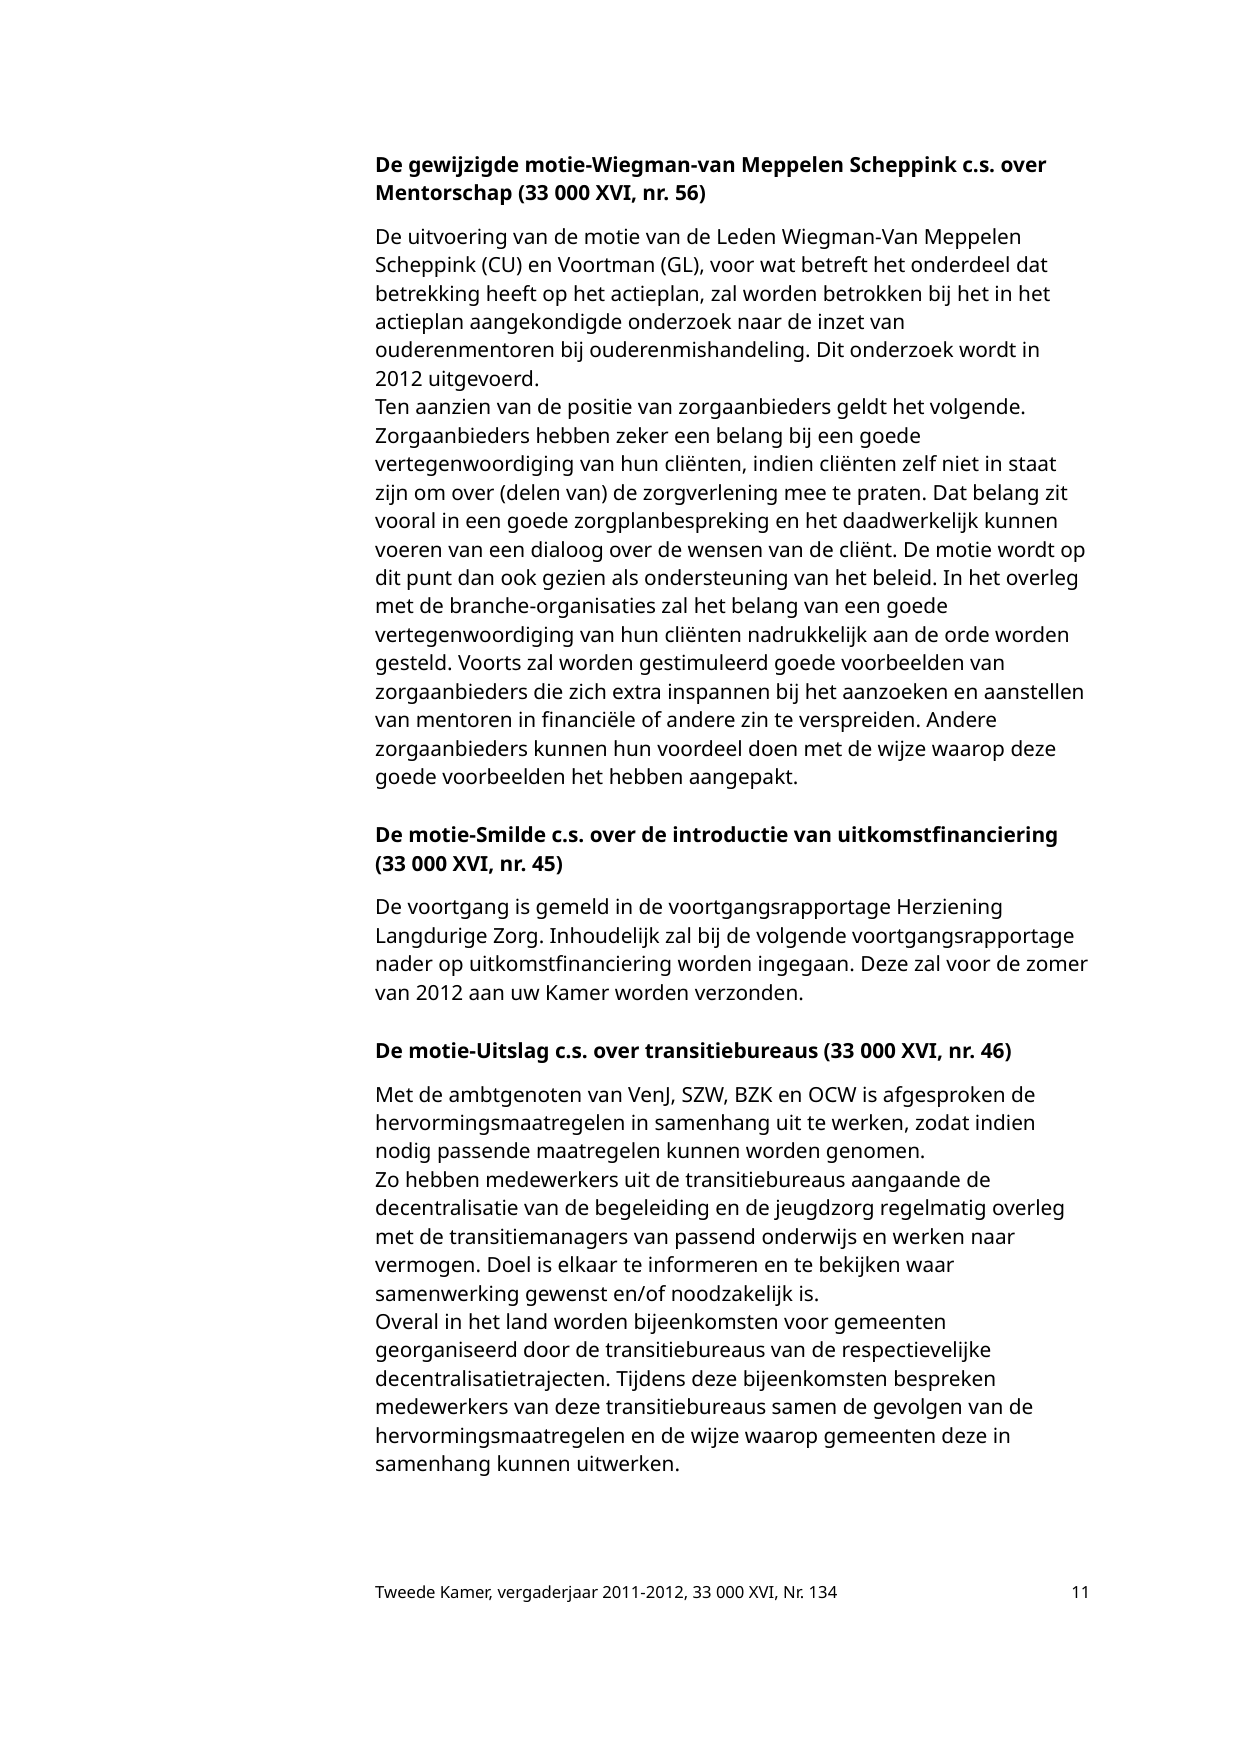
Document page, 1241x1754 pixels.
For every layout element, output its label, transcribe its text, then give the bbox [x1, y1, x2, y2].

text Met de ambtgenoten van VenJ, SZW, BZK en OCW is afgesproken de hervormingsmaatregelen in samenhang uit te werken, zodat indien nodig passende maatregelen kunnen worden genomen. [375, 1080, 1090, 1165]
text Overal in het land worden bijeenkomsten voor gemeenten georganiseerd door de transitiebureaus van de respectievelijke decentralisatietrajecten. Tijdens deze bijeenkomsten bespreken medewerkers van deze transitiebureaus samen de gevolgen van de hervormingsmaatregelen en de wijze waarop gemeenten deze in samenhang kunnen uitwerken. [375, 1307, 1090, 1478]
text Ten aanzien van de positie van zorgaanbieders geldt het volgende. Zorgaanbieders hebben zeker een belang bij een goede vertegenwoordiging van hun cliënten, indien cliënten zelf niet in staat zijn om over (delen van) de zorgverlening mee te praten. Dat belang zit vooral in een goede zorgplanbespreking en het daadwerkelijk kunnen voeren van een dialoog over de wensen van de cliënt. De motie wordt op dit punt dan ook gezien als ondersteuning van het beleid. In het overleg met de branche-organisaties zal het belang van een goede vertegenwoordiging van hun cliënten nadrukkelijk aan de orde worden gesteld. Voorts zal worden gestimuleerd goede voorbeelden van zorgaanbieders die zich extra inspannen bij het aanzoeken en aanstellen van mentoren in financiële of andere zin te verspreiden. Andere zorgaanbieders kunnen hun voordeel doen met de wijze waarop deze goede voorbeelden het hebben aangepakt. [375, 392, 1090, 791]
text De motie-Uitslag c.s. over transitiebureaus (33 000 XVI, nr. 46) [375, 1036, 1090, 1065]
text De motie-Smilde c.s. over de introductie van uitkomstfinanciering (33 000 XVI, nr. 45) [375, 821, 1090, 877]
text De voortgang is gemeld in de voortgangsrapportage Herziening Langdurige Zorg. Inhoudelijk zal bij de volgende voortgangsrapportage nader op uitkomstfinanciering worden ingegaan. Deze zal voor de zomer van 2012 aan uw Kamer worden verzonden. [375, 892, 1090, 1006]
text De gewijzigde motie-Wiegman-van Meppelen Scheppink c.s. over Mentorschap (33 000 XVI, nr. 56) [375, 150, 1090, 207]
text De uitvoering van de motie van de Leden Wiegman-Van Meppelen Scheppink (CU) en Voortman (GL), voor wat betreft het onderdeel dat betrekking heeft op het actieplan, zal worden betrokken bij het in het actieplan aangekondigde onderzoek naar de inzet van ouderenmentoren bij ouderenmishandeling. Dit onderzoek wordt in 2012 uitgevoerd. [375, 222, 1090, 392]
text Zo hebben medewerkers uit de transitiebureaus aangaande de decentralisatie van de begeleiding en de jeugdzorg regelmatig overleg met de transitiemanagers van passend onderwijs en werken naar vermogen. Doel is elkaar te informeren en te bekijken waar samenwerking gewenst en/of noodzakelijk is. [375, 1165, 1090, 1307]
